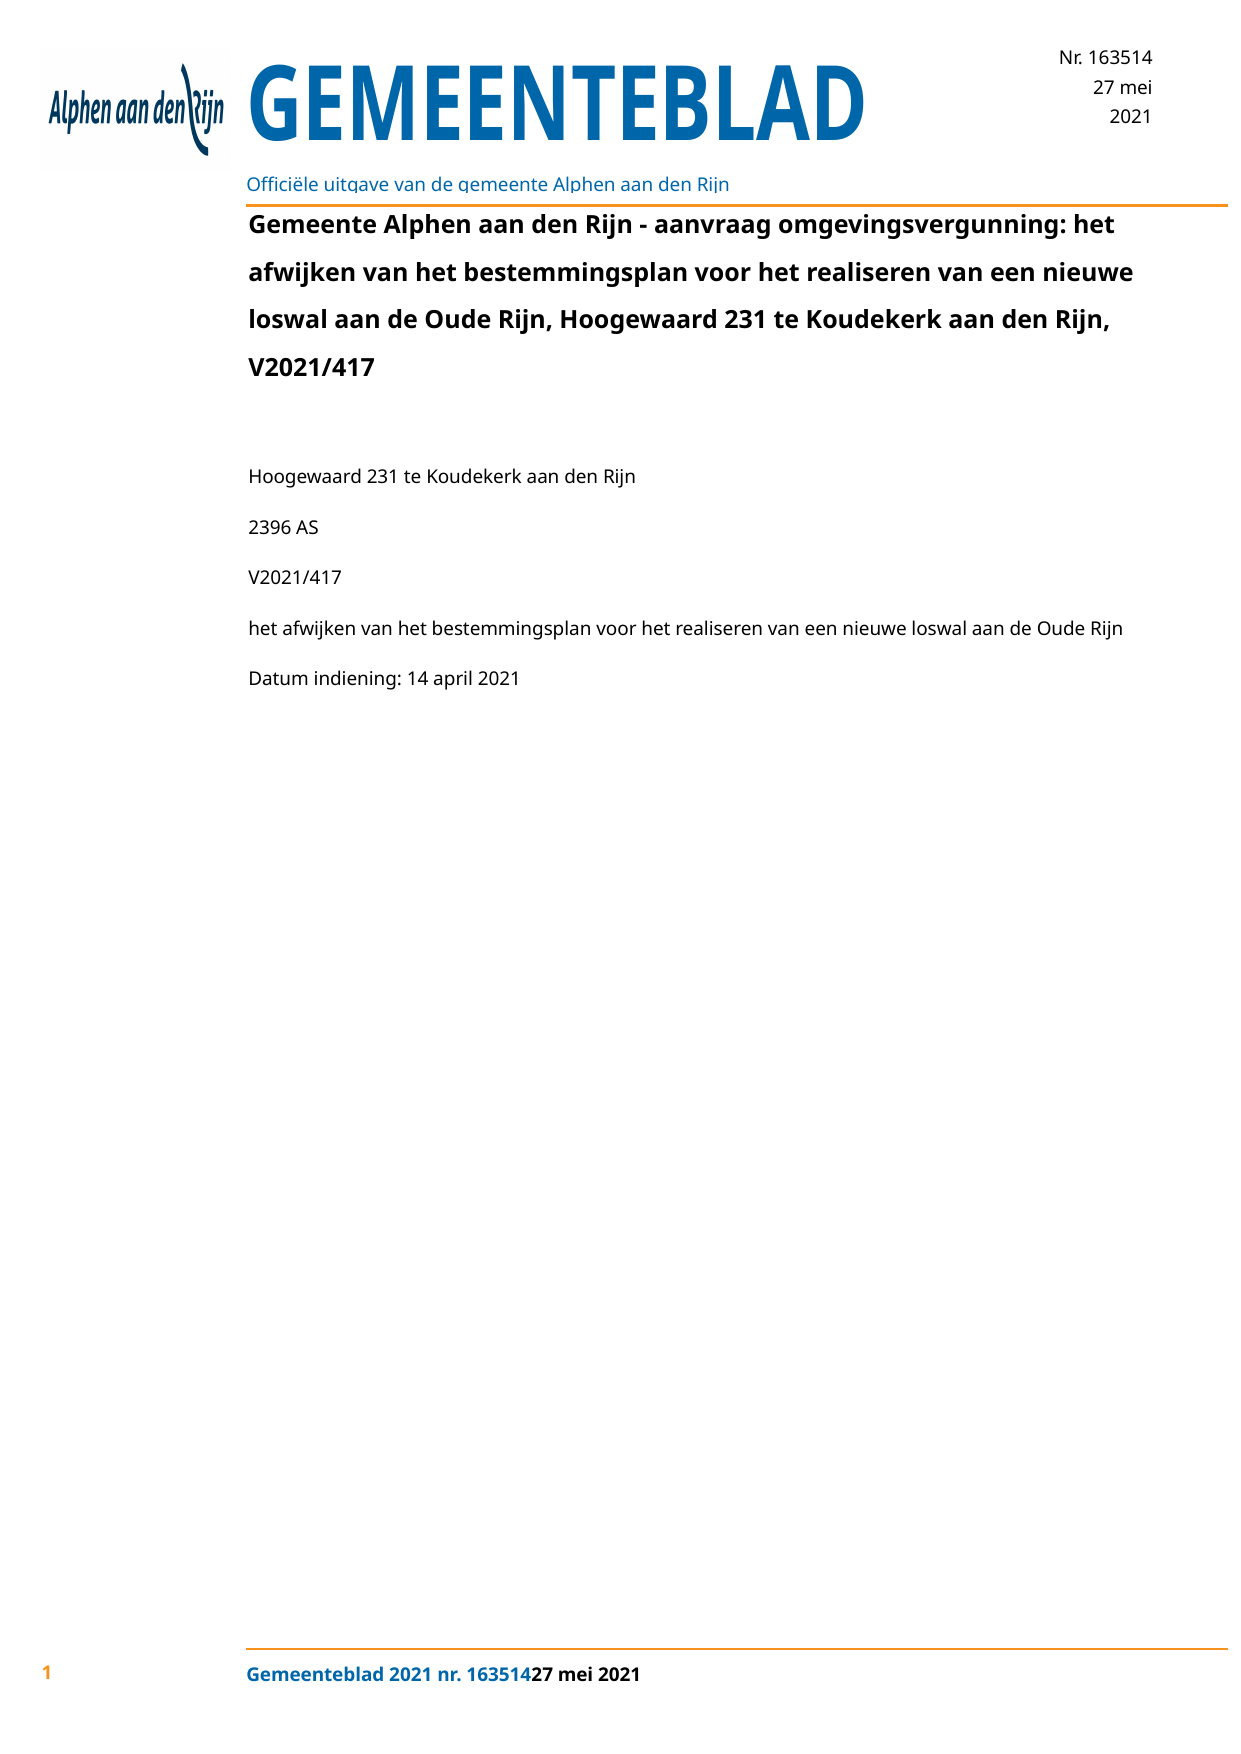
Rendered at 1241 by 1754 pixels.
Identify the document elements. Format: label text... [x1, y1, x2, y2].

text V2021/417 [248, 564, 1152, 590]
text Datum indiening: 14 april 2021 [248, 665, 1152, 691]
text Hoogewaard 231 te Koudekerk aan den Rijn [248, 463, 1152, 489]
text 2396 AS [248, 514, 1152, 540]
picture [41, 47, 231, 172]
text Gemeente Alphen aan den Rijn - aanvraag omgevingsvergunning: het afwijken van het bestemmingsplan voor het realiseren van een nieuwe loswal aan de Oude Rijn, Hoogewaard 231 te Koudekerk aan den Rijn, V2021/417 [248, 207, 1152, 384]
text het afwijken van het bestemmingsplan voor het realiseren van een nieuwe loswal aan de Oude Rijn [248, 615, 1152, 641]
